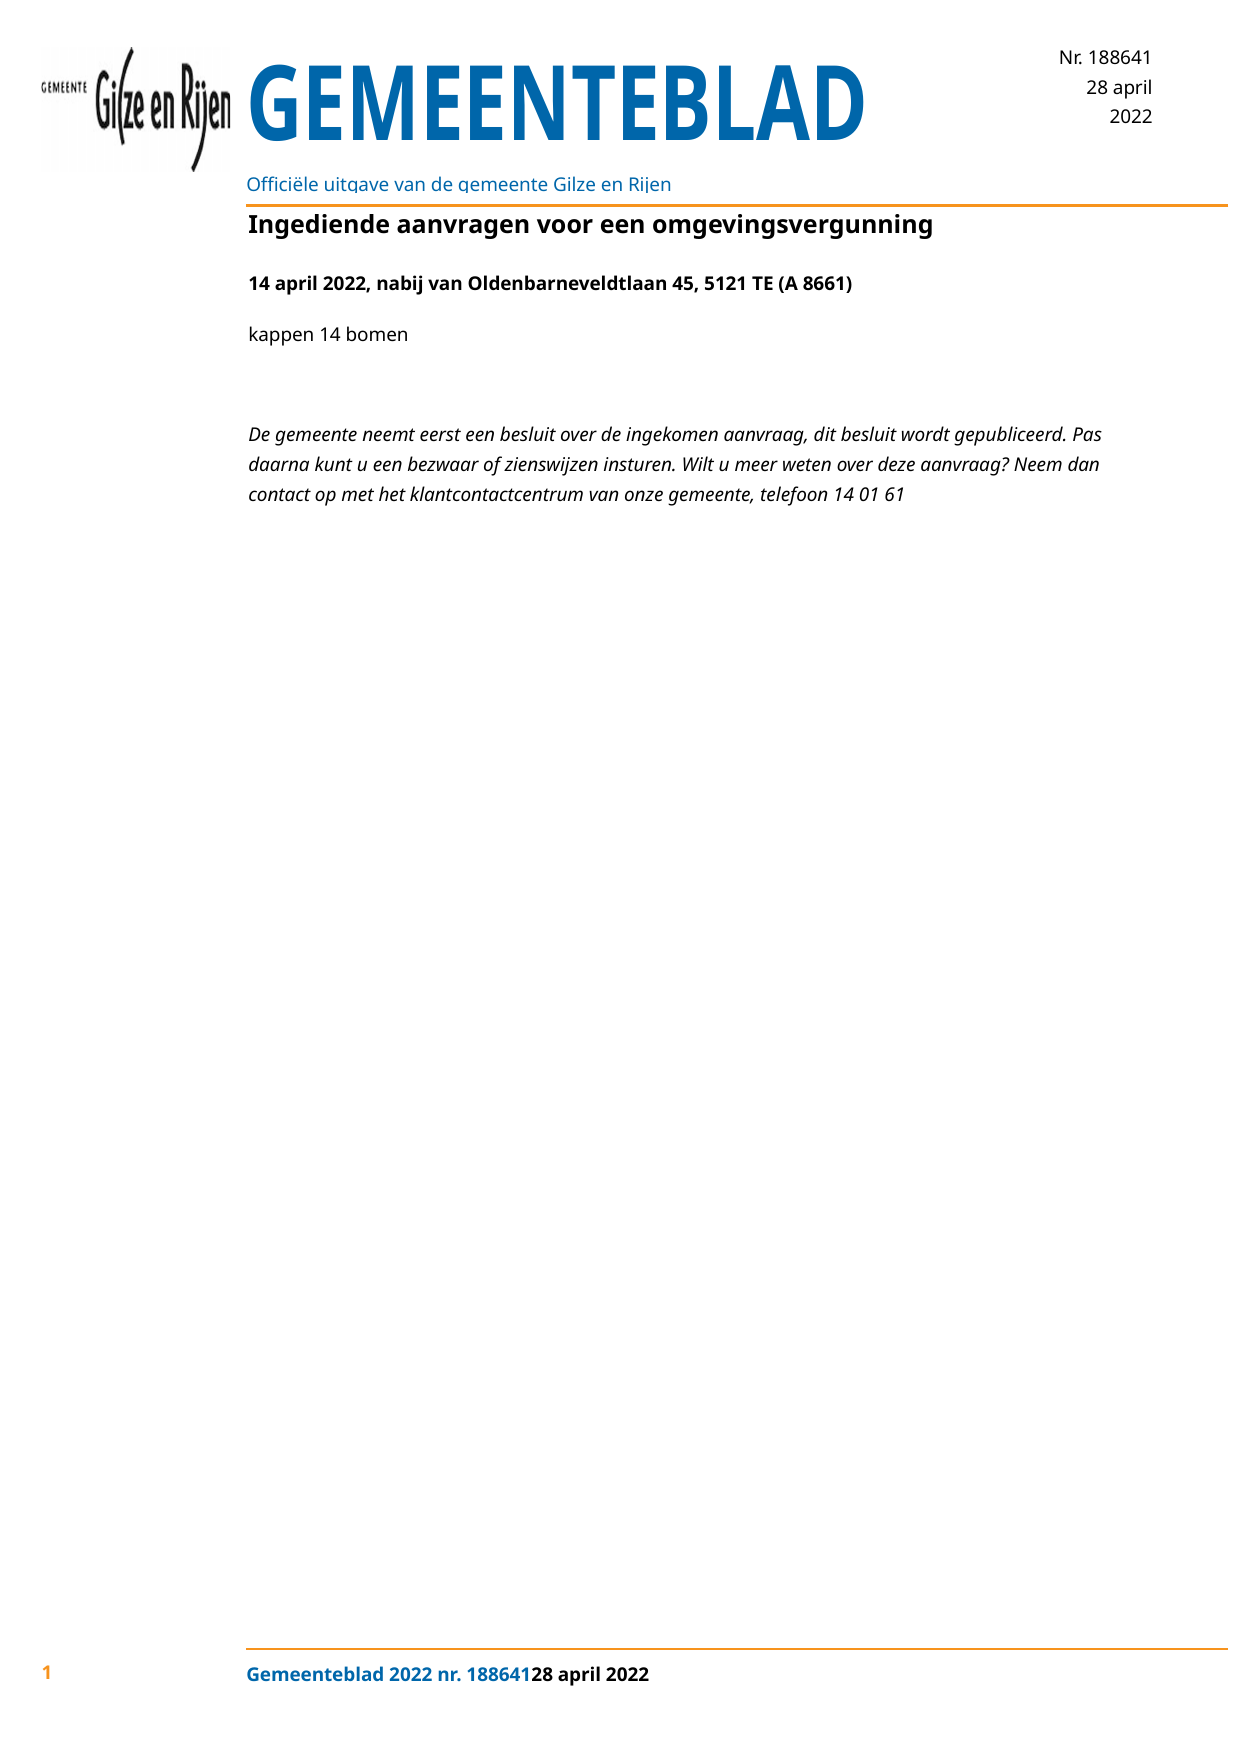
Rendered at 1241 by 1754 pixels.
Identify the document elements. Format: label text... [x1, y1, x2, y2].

text 14 april 2022, nabij van Oldenbarneveldtlaan 45, 5121 TE (A 8661) [248, 270, 1152, 296]
text De gemeente neemt eerst een besluit over de ingekomen aanvraag, dit besluit wordt gepubliceerd. Pas daarna kunt u een bezwaar of zienswijzen insturen. Wilt u meer weten over deze aanvraag? Neem dan contact op met het klantcontactcentrum van onze gemeente, telefoon 14 01 61 [248, 422, 1152, 506]
picture [41, 47, 231, 172]
text kappen 14 bomen [248, 321, 1152, 346]
text Ingediende aanvragen voor een omgevingsvergunning [248, 207, 1152, 241]
